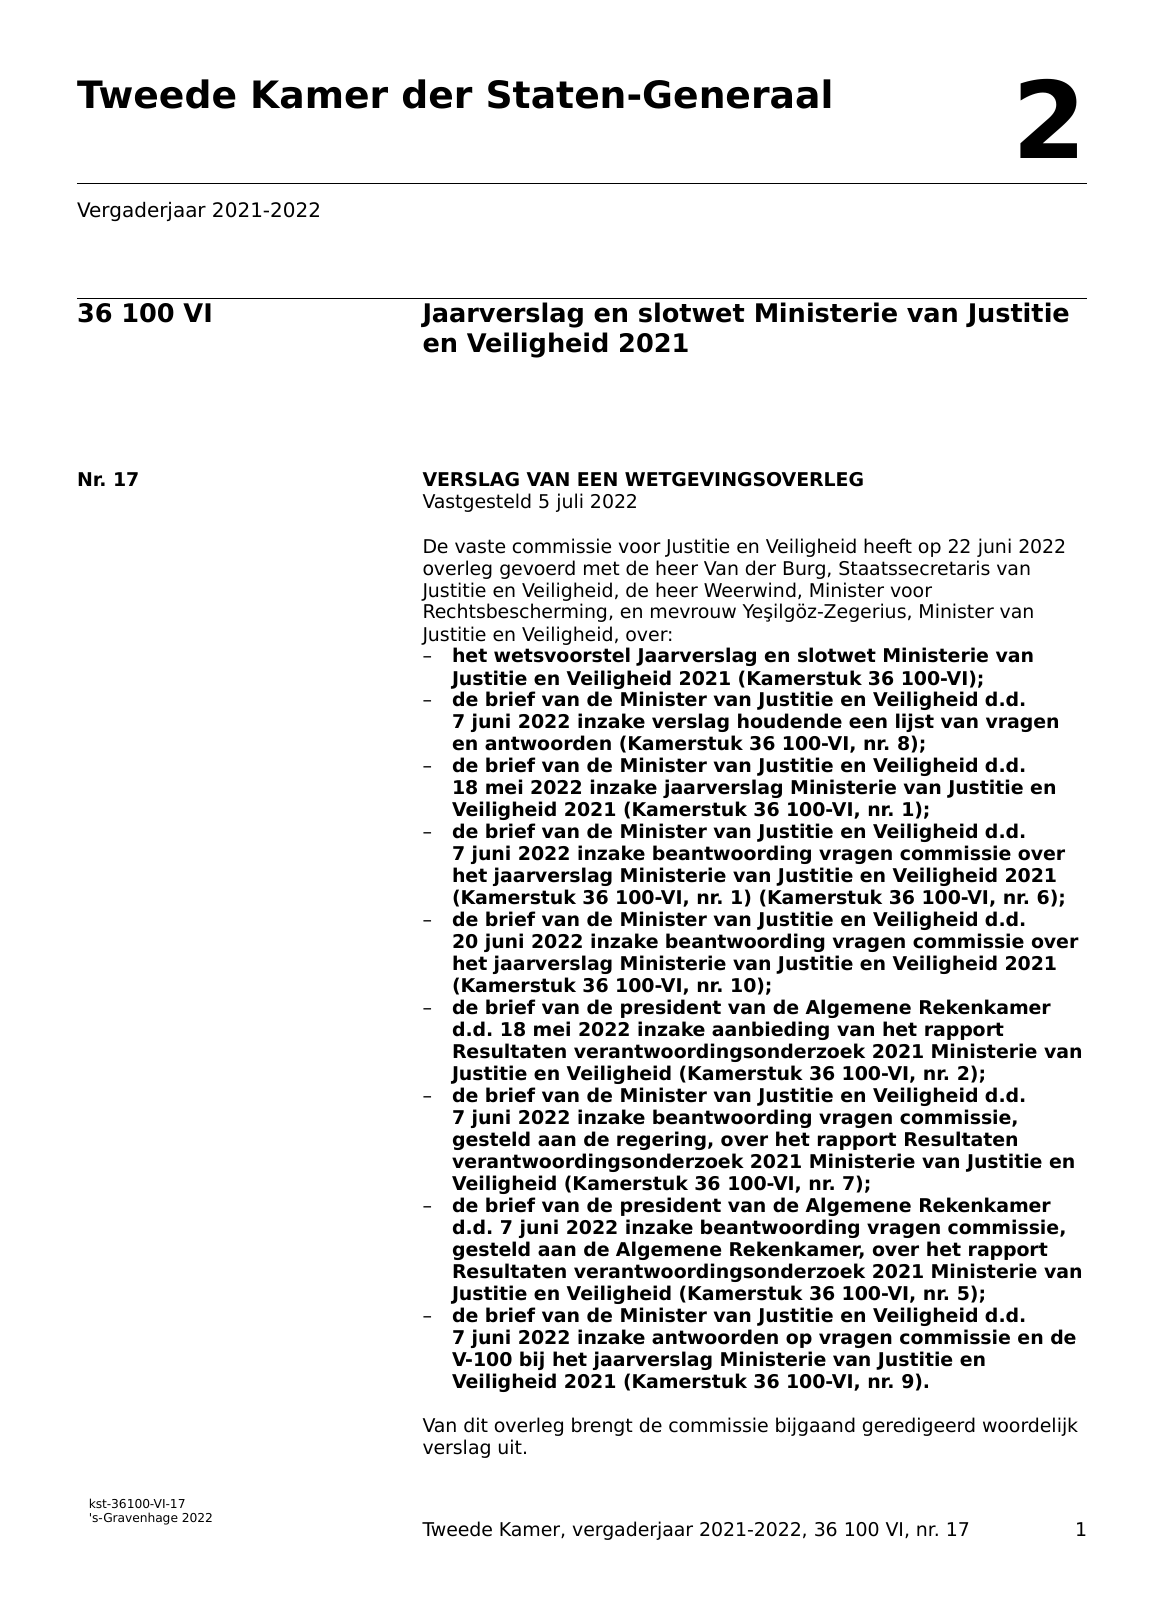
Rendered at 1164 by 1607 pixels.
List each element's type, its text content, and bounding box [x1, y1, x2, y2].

text – de brief van de Minister van Justitie en Veiligheid d.d. 7 juni 2022 inzake beantwoording vragen commissie, gesteld aan de regering, over het rapport Resultaten verantwoordingsonderzoek 2021 Ministerie van Justitie en Veiligheid (Kamerstuk 36 100-VI, nr. 7); [422, 1085, 1087, 1195]
text – de brief van de president van de Algemene Rekenkamer d.d. 18 mei 2022 inzake aanbieding van het rapport Resultaten verantwoordingsonderzoek 2021 Ministerie van Justitie en Veiligheid (Kamerstuk 36 100-VI, nr. 2); [422, 997, 1087, 1085]
text Van dit overleg brengt de commissie bijgaand geredigeerd woordelijk verslag uit. [422, 1415, 1087, 1459]
text – de brief van de Minister van Justitie en Veiligheid d.d. 18 mei 2022 inzake jaarverslag Ministerie van Justitie en Veiligheid 2021 (Kamerstuk 36 100-VI, nr. 1); [422, 755, 1087, 821]
text De vaste commissie voor Justitie en Veiligheid heeft op 22 juni 2022 overleg gevoerd met de heer Van der Burg, Staatssecretaris van Justitie en Veiligheid, de heer Weerwind, Minister voor Rechtsbescherming, en mevrouw Yeşilgöz-Zegerius, Minister van Justitie en Veiligheid, over: [422, 536, 1087, 645]
subtitle 36 100 VI Jaarverslag en slotwet Ministerie van Justitie en Veiligheid 2021 [77, 299, 1087, 358]
table_header Tweede Kamer der Staten-Generaal [77, 59, 886, 183]
text – het wetsvoorstel Jaarverslag en slotwet Ministerie van Justitie en Veiligheid 2021 (Kamerstuk 36 100-VI); [422, 645, 1087, 689]
text – de brief van de Minister van Justitie en Veiligheid d.d. 7 juni 2022 inzake verslag houdende een lijst van vragen en antwoorden (Kamerstuk 36 100-VI, nr. 8); [422, 689, 1087, 755]
text 's-Gravenhage 2022 [88, 1511, 323, 1525]
text kst-36100-VI-17 [88, 1497, 323, 1511]
text – de brief van de Minister van Justitie en Veiligheid d.d. 7 juni 2022 inzake beantwoording vragen commissie over het jaarverslag Ministerie van Justitie en Veiligheid 2021 (Kamerstuk 36 100-VI, nr. 1) (Kamerstuk 36 100-VI, nr. 6); [422, 821, 1087, 909]
text – de brief van de president van de Algemene Rekenkamer d.d. 7 juni 2022 inzake beantwoording vragen commissie, gesteld aan de Algemene Rekenkamer, over het rapport Resultaten verantwoordingsonderzoek 2021 Ministerie van Justitie en Veiligheid (Kamerstuk 36 100-VI, nr. 5); [422, 1195, 1087, 1305]
text – de brief van de Minister van Justitie en Veiligheid d.d. 7 juni 2022 inzake antwoorden op vragen commissie en de V-100 bij het jaarverslag Ministerie van Justitie en Veiligheid 2021 (Kamerstuk 36 100-VI, nr. 9). [422, 1305, 1087, 1393]
text – de brief van de Minister van Justitie en Veiligheid d.d. 20 juni 2022 inzake beantwoording vragen commissie over het jaarverslag Ministerie van Justitie en Veiligheid 2021 (Kamerstuk 36 100-VI, nr. 10); [422, 909, 1087, 997]
table_header 2 [886, 59, 1087, 183]
subtitle Nr. 17 VERSLAG VAN EEN WETGEVINGSOVERLEG [77, 469, 1087, 491]
table_cell Vergaderjaar 2021-2022 [77, 184, 1087, 298]
text Vastgesteld 5 juli 2022 [422, 491, 1087, 513]
